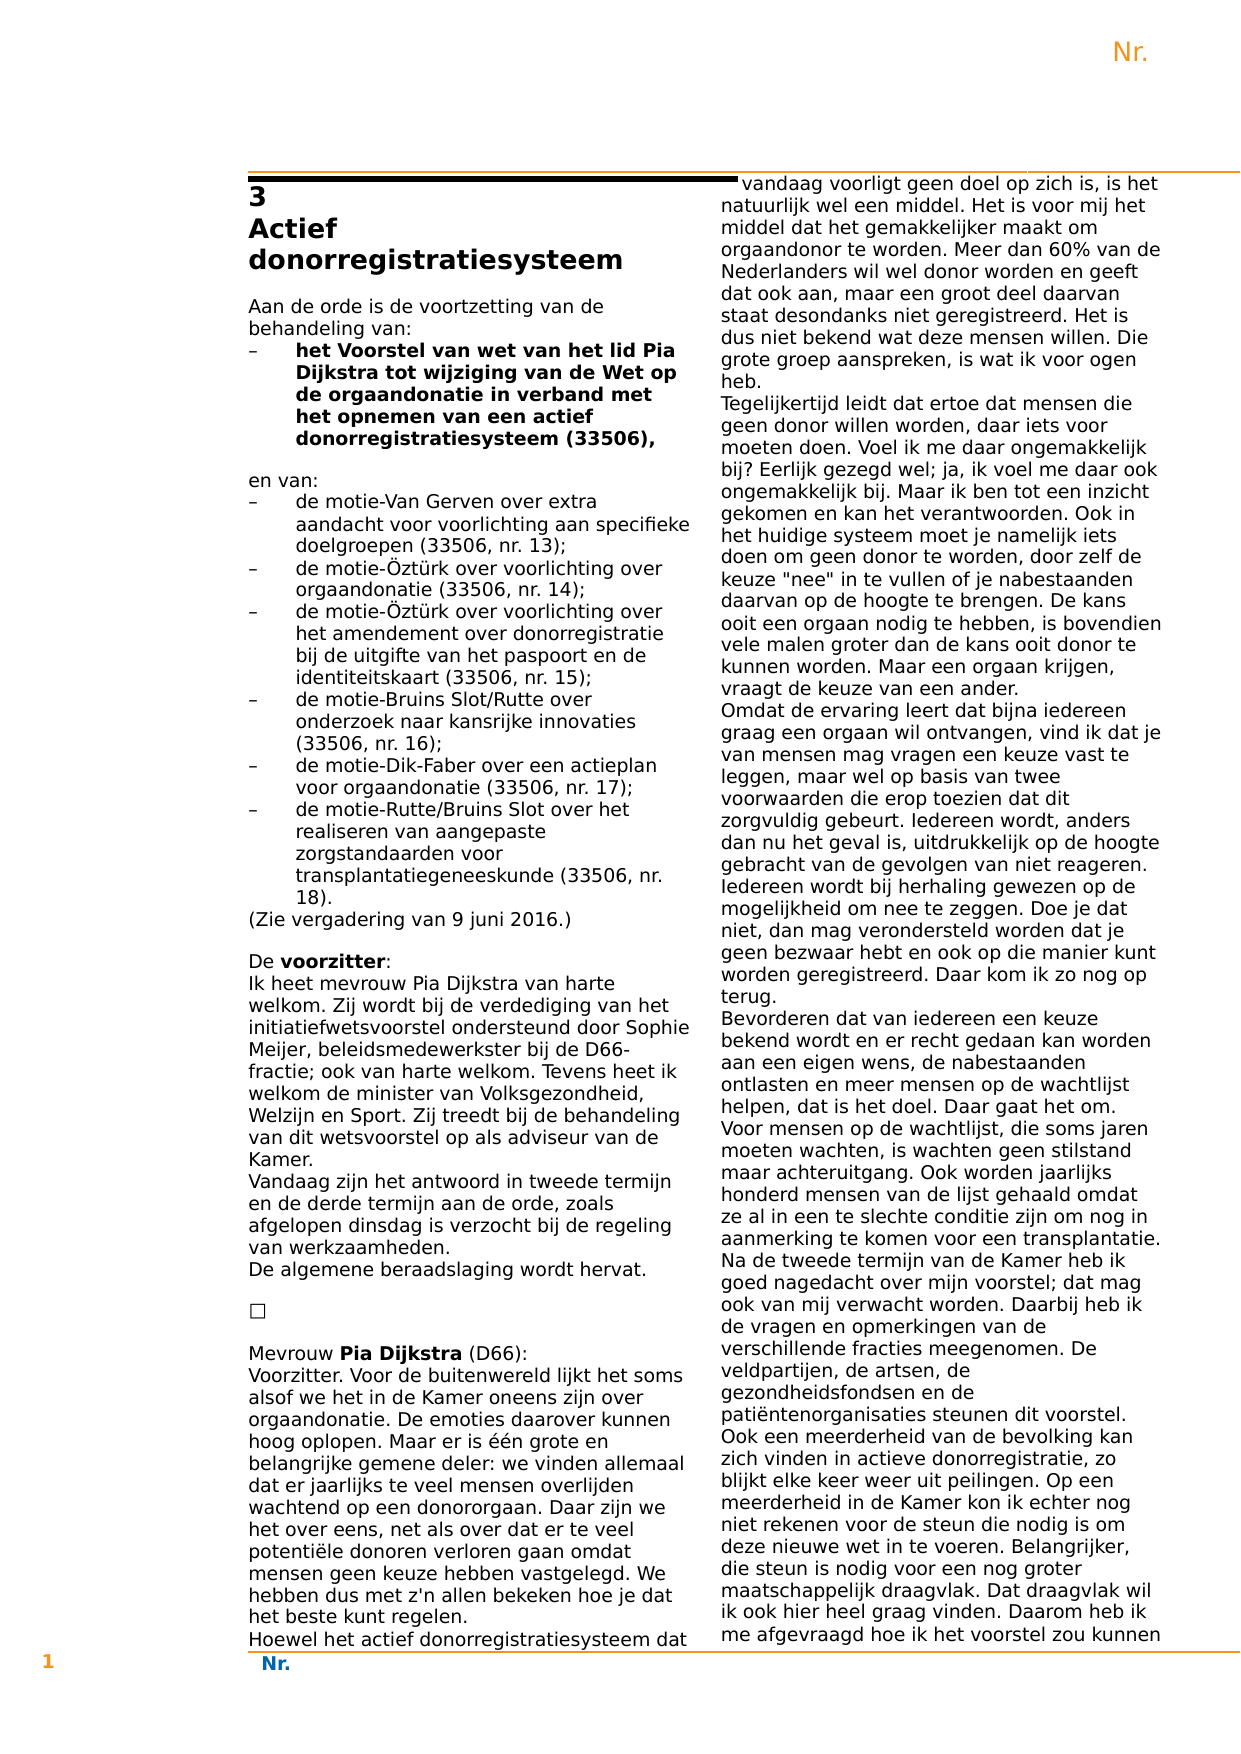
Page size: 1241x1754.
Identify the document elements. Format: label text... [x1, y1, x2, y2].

text (Zie vergadering van 9 juni 2016.) [248, 909, 691, 931]
text Ik heet mevrouw Pia Dijkstra van harte welkom. Zij wordt bij de verdediging van het initiatiefwetsvoorstel ondersteund door Sophie Meijer, beleidsmedewerkster bij de D66-fractie; ook van harte welkom. Tevens heet ik welkom de minister van Volksgezondheid, Welzijn en Sport. Zij treedt bij de behandeling van dit wetsvoorstel op als adviseur van de Kamer. [248, 973, 691, 1171]
list de motie-Öztürk over voorlichting over orgaandonatie (33506, nr. 14); [248, 557, 691, 601]
text en van: [248, 469, 691, 491]
text Hoewel het actief donorregistratiesysteem dat [248, 1628, 691, 1650]
text De algemene beraadslaging wordt hervat. [248, 1259, 691, 1281]
text Vandaag zijn het antwoord in tweede termijn en de derde termijn aan de orde, zoals afgelopen dinsdag is verzocht bij de regeling van werkzaamheden. [248, 1171, 691, 1259]
list de motie-Van Gerven over extra aandacht voor voorlichting aan specifieke doelgroepen (33506, nr. 13); [248, 491, 691, 557]
text Omdat de ervaring leert dat bijna iedereen graag een orgaan wil ontvangen, vind ik dat je van mensen mag vragen een keuze vast te leggen, maar wel op basis van twee voorwaarden die erop toezien dat dit zorgvuldig gebeurt. Iedereen wordt, anders dan nu het geval is, uitdrukkelijk op de hoogte gebracht van de gevolgen van niet reageren. Iedereen wordt bij herhaling gewezen op de mogelijkheid om nee te zeggen. Doe je dat niet, dan mag verondersteld worden dat je geen bezwaar hebt en ook op die manier kunt worden geregistreerd. Daar kom ik zo nog op terug. [721, 700, 1163, 1008]
text ⬜ [248, 1301, 691, 1323]
text Tegelijkertijd leidt dat ertoe dat mensen die geen donor willen worden, daar iets voor moeten doen. Voel ik me daar ongemakkelijk bij? Eerlijk gezegd wel; ja, ik voel me daar ook ongemakkelijk bij. Maar ik ben tot een inzicht gekomen en kan het verantwoorden. Ook in het huidige systeem moet je namelijk iets doen om geen donor te worden, door zelf de keuze "nee" in te vullen of je nabestaanden daarvan op de hoogte te brengen. De kans ooit een orgaan nodig te hebben, is bovendien vele malen groter dan de kans ooit donor te kunnen worden. Maar een orgaan krijgen, vraagt de keuze van een ander. [721, 393, 1163, 700]
text vandaag voorligt geen doel op zich is, is het natuurlijk wel een middel. Het is voor mij het middel dat het gemakkelijker maakt om orgaandonor te worden. Meer dan 60% van de Nederlanders wil wel donor worden en geeft dat ook aan, maar een groot deel daarvan staat desondanks niet geregistreerd. Het is dus niet bekend wat deze mensen willen. Die grote groep aanspreken, is wat ik voor ogen heb. [721, 173, 1163, 393]
text Na de tweede termijn van de Kamer heb ik goed nagedacht over mijn voorstel; dat mag ook van mij verwacht worden. Daarbij heb ik de vragen en opmerkingen van de verschillende fracties meegenomen. De veldpartijen, de artsen, de gezondheidsfondsen en de patiëntenorganisaties steunen dit voorstel. Ook een meerderheid van de bevolking kan zich vinden in actieve donorregistratie, zo blijkt elke keer weer uit peilingen. Op een meerderheid in de Kamer kon ik echter nog niet rekenen voor de steun die nodig is om deze nieuwe wet in te voeren. Belangrijker, die steun is nodig voor een nog groter maatschappelijk draagvlak. Dat draagvlak wil ik ook hier heel graag vinden. Daarom heb ik me afgevraagd hoe ik het voorstel zou kunnen [721, 1250, 1163, 1645]
text Aan de orde is de voortzetting van de behandeling van: [248, 296, 691, 339]
title 3 Actief donorregistratiesysteem [248, 182, 691, 276]
text Bevorderen dat van iedereen een keuze bekend wordt en er recht gedaan kan worden aan een eigen wens, de nabestaanden ontlasten en meer mensen op de wachtlijst helpen, dat is het doel. Daar gaat het om. Voor mensen op de wachtlijst, die soms jaren moeten wachten, is wachten geen stilstand maar achteruitgang. Ook worden jaarlijks honderd mensen van de lijst gehaald omdat ze al in een te slechte conditie zijn om nog in aanmerking te komen voor een transplantatie. [721, 1008, 1163, 1250]
text Voorzitter. Voor de buitenwereld lijkt het soms alsof we het in de Kamer oneens zijn over orgaandonatie. De emoties daarover kunnen hoog oplopen. Maar er is één grote en belangrijke gemene deler: we vinden allemaal dat er jaarlijks te veel mensen overlijden wachtend op een donororgaan. Daar zijn we het over eens, net als over dat er te veel potentiële donoren verloren gaan omdat mensen geen keuze hebben vastgelegd. We hebben dus met z'n allen bekeken hoe je dat het beste kunt regelen. [248, 1365, 691, 1628]
list de motie-Öztürk over voorlichting over het amendement over donorregistratie bij de uitgifte van het paspoort en de identiteitskaart (33506, nr. 15); [248, 601, 691, 689]
list het Voorstel van wet van het lid Pia Dijkstra tot wijziging van de Wet op de orgaandonatie in verband met het opnemen van een actief donorregistratiesysteem (33506), [248, 339, 691, 449]
list de motie-Rutte/Bruins Slot over het realiseren van aangepaste zorgstandaarden voor transplantatiegeneeskunde (33506, nr. 18). [248, 799, 691, 909]
list de motie-Dik-Faber over een actieplan voor orgaandonatie (33506, nr. 17); [248, 755, 691, 799]
text Mevrouw Pia Dijkstra (D66): [248, 1343, 691, 1365]
text De voorzitter: [248, 951, 691, 973]
list de motie-Bruins Slot/Rutte over onderzoek naar kansrijke innovaties (33506, nr. 16); [248, 689, 691, 755]
